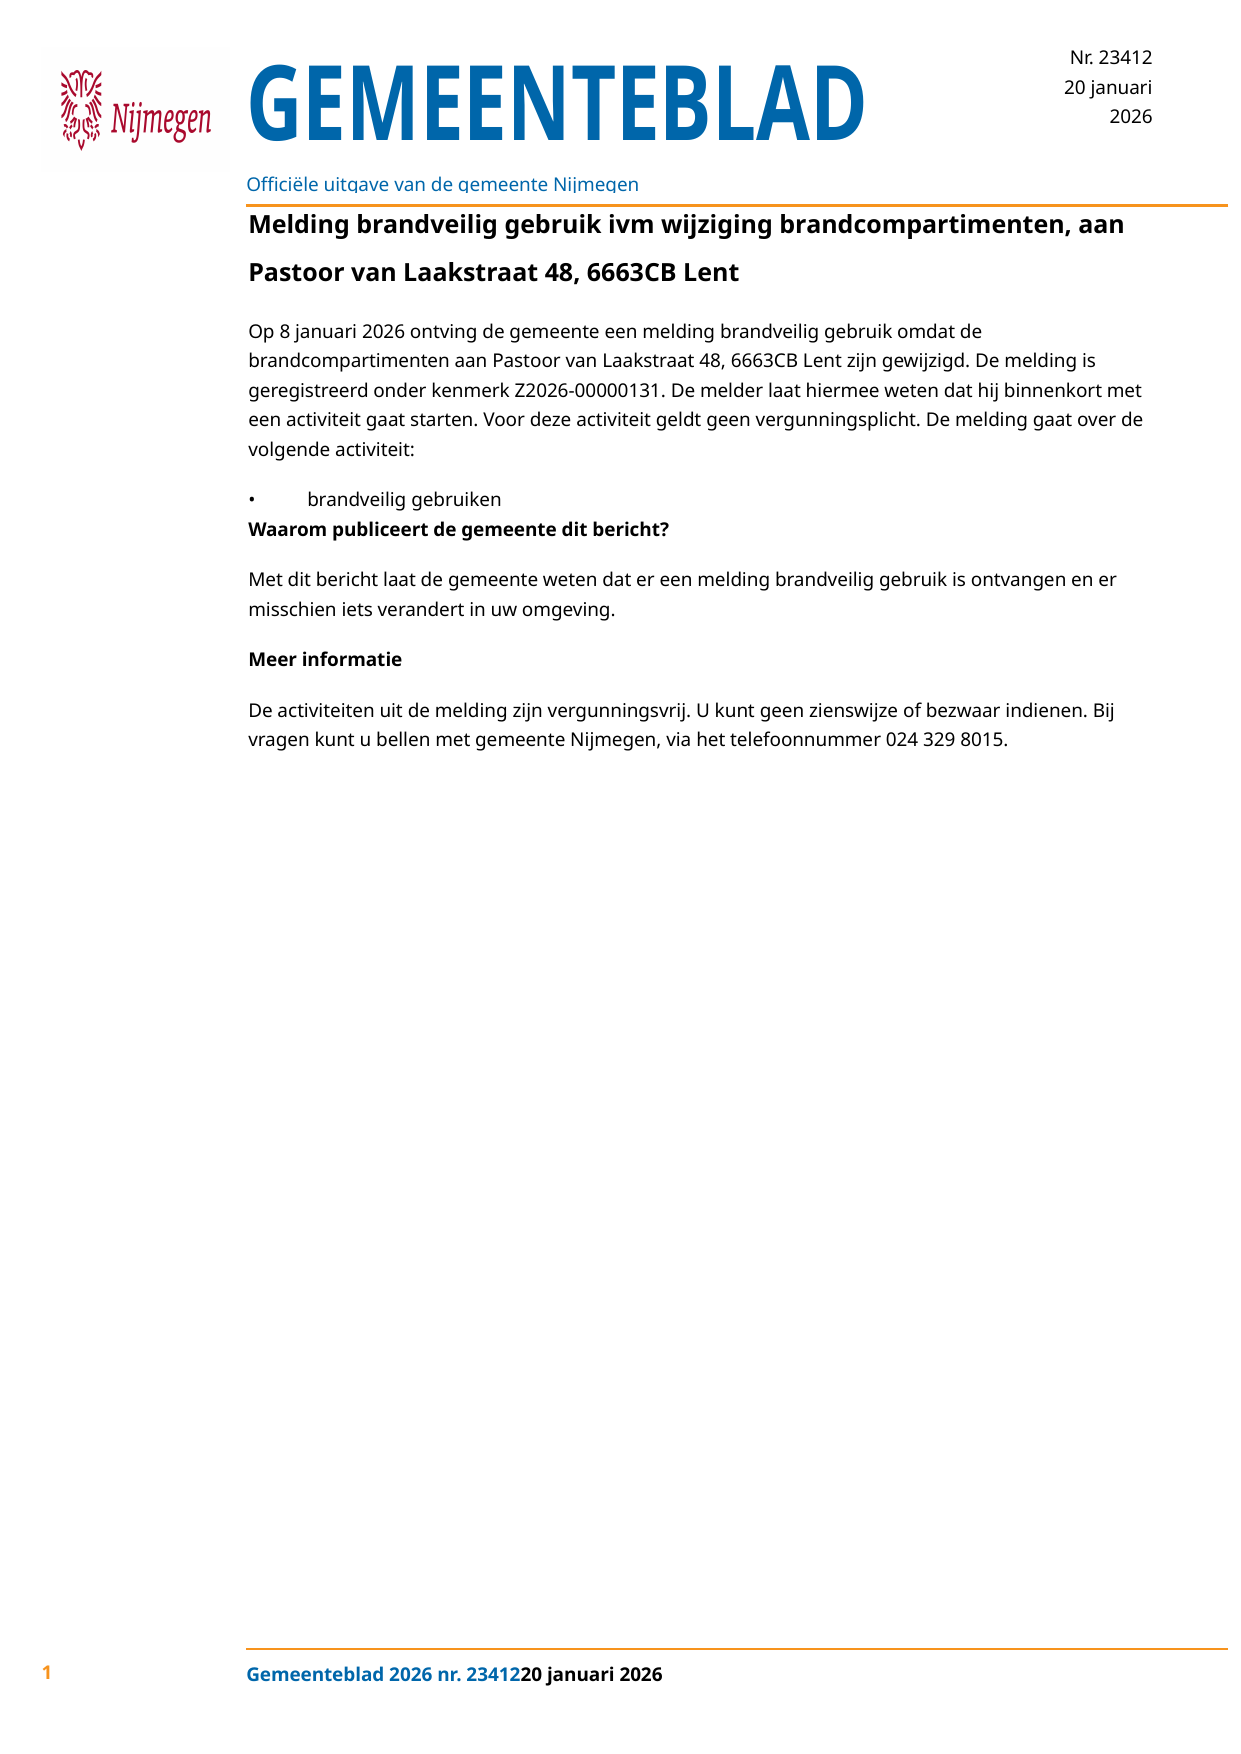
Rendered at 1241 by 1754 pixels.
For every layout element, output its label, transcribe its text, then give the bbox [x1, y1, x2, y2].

text Melding brandveilig gebruik ivm wijziging brandcompartimenten, aan Pastoor van Laakstraat 48, 6663CB Lent [248, 207, 1152, 288]
text Op 8 januari 2026 ontving de gemeente een melding brandveilig gebruik omdat de brandcompartimenten aan Pastoor van Laakstraat 48, 6663CB Lent zijn gewijzigd. De melding is geregistreerd onder kenmerk Z2026-00000131. De melder laat hiermee weten dat hij binnenkort met een activiteit gaat starten. Voor deze activiteit geldt geen vergunningsplicht. De melding gaat over de volgende activiteit: [248, 318, 1152, 462]
picture [41, 47, 231, 172]
text Met dit bericht laat de gemeente weten dat er een melding brandveilig gebruik is ontvangen en er misschien iets verandert in uw omgeving. [248, 567, 1152, 622]
text De activiteiten uit de melding zijn vergunningsvrij. U kunt geen zienswijze of bezwaar indienen. Bij vragen kunt u bellen met gemeente Nijmegen, via het telefoonnummer 024 329 8015. [248, 697, 1152, 752]
list brandveilig gebruiken [248, 487, 1152, 512]
text Meer informatie [248, 647, 1152, 672]
text Waarom publiceert de gemeente dit bericht? [248, 516, 1152, 542]
